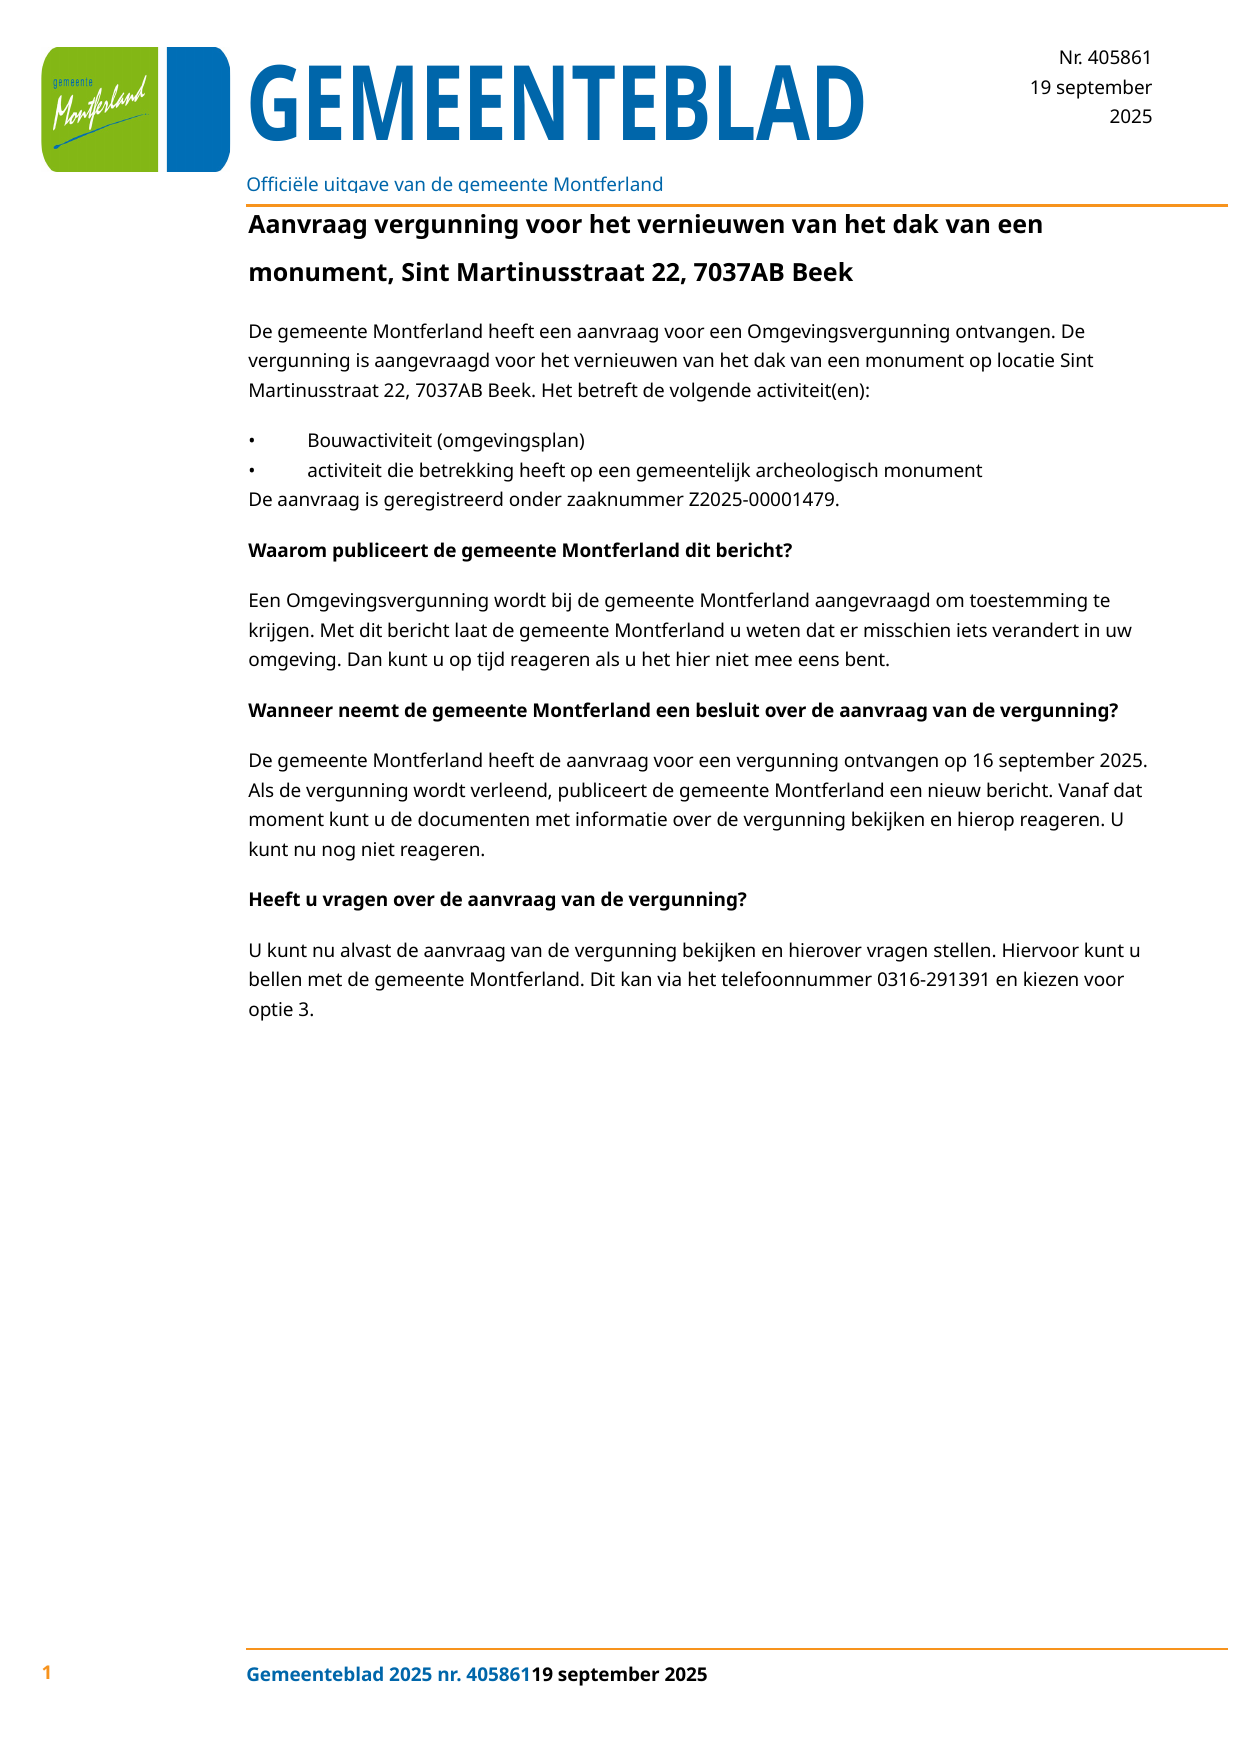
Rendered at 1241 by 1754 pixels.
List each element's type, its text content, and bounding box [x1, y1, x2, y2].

list Bouwactiviteit (omgevingsplan) [248, 427, 1152, 453]
text Heeft u vragen over de aanvraag van de vergunning? [248, 887, 1152, 912]
text Wanneer neemt de gemeente Montferland een besluit over de aanvraag van de vergunning? [248, 697, 1152, 723]
text De aanvraag is geregistreerd onder zaaknummer Z2025-00001479. [248, 487, 1152, 512]
list activiteit die betrekking heeft op een gemeentelijk archeologisch monument [248, 457, 1152, 483]
text Aanvraag vergunning voor het vernieuwen van het dak van een monument, Sint Martinusstraat 22, 7037AB Beek [248, 207, 1152, 288]
picture [41, 47, 231, 172]
text Een Omgevingsvergunning wordt bij de gemeente Montferland aangevraagd om toestemming te krijgen. Met dit bericht laat de gemeente Montferland u weten dat er misschien iets verandert in uw omgeving. Dan kunt u op tijd reageren als u het hier niet mee eens bent. [248, 587, 1152, 672]
text Waarom publiceert de gemeente Montferland dit bericht? [248, 537, 1152, 563]
text De gemeente Montferland heeft een aanvraag voor een Omgevingsvergunning ontvangen. De vergunning is aangevraagd voor het vernieuwen van het dak van een monument op locatie Sint Martinusstraat 22, 7037AB Beek. Het betreft de volgende activiteit(en): [248, 318, 1152, 403]
text De gemeente Montferland heeft de aanvraag voor een vergunning ontvangen op 16 september 2025. Als de vergunning wordt verleend, publiceert de gemeente Montferland een nieuw bericht. Vanaf dat moment kunt u de documenten met informatie over de vergunning bekijken en hierop reageren. U kunt nu nog niet reageren. [248, 747, 1152, 862]
text U kunt nu alvast de aanvraag van de vergunning bekijken en hierover vragen stellen. Hiervoor kunt u bellen met de gemeente Montferland. Dit kan via het telefoonnummer 0316-291391 en kiezen voor optie 3. [248, 937, 1152, 1022]
